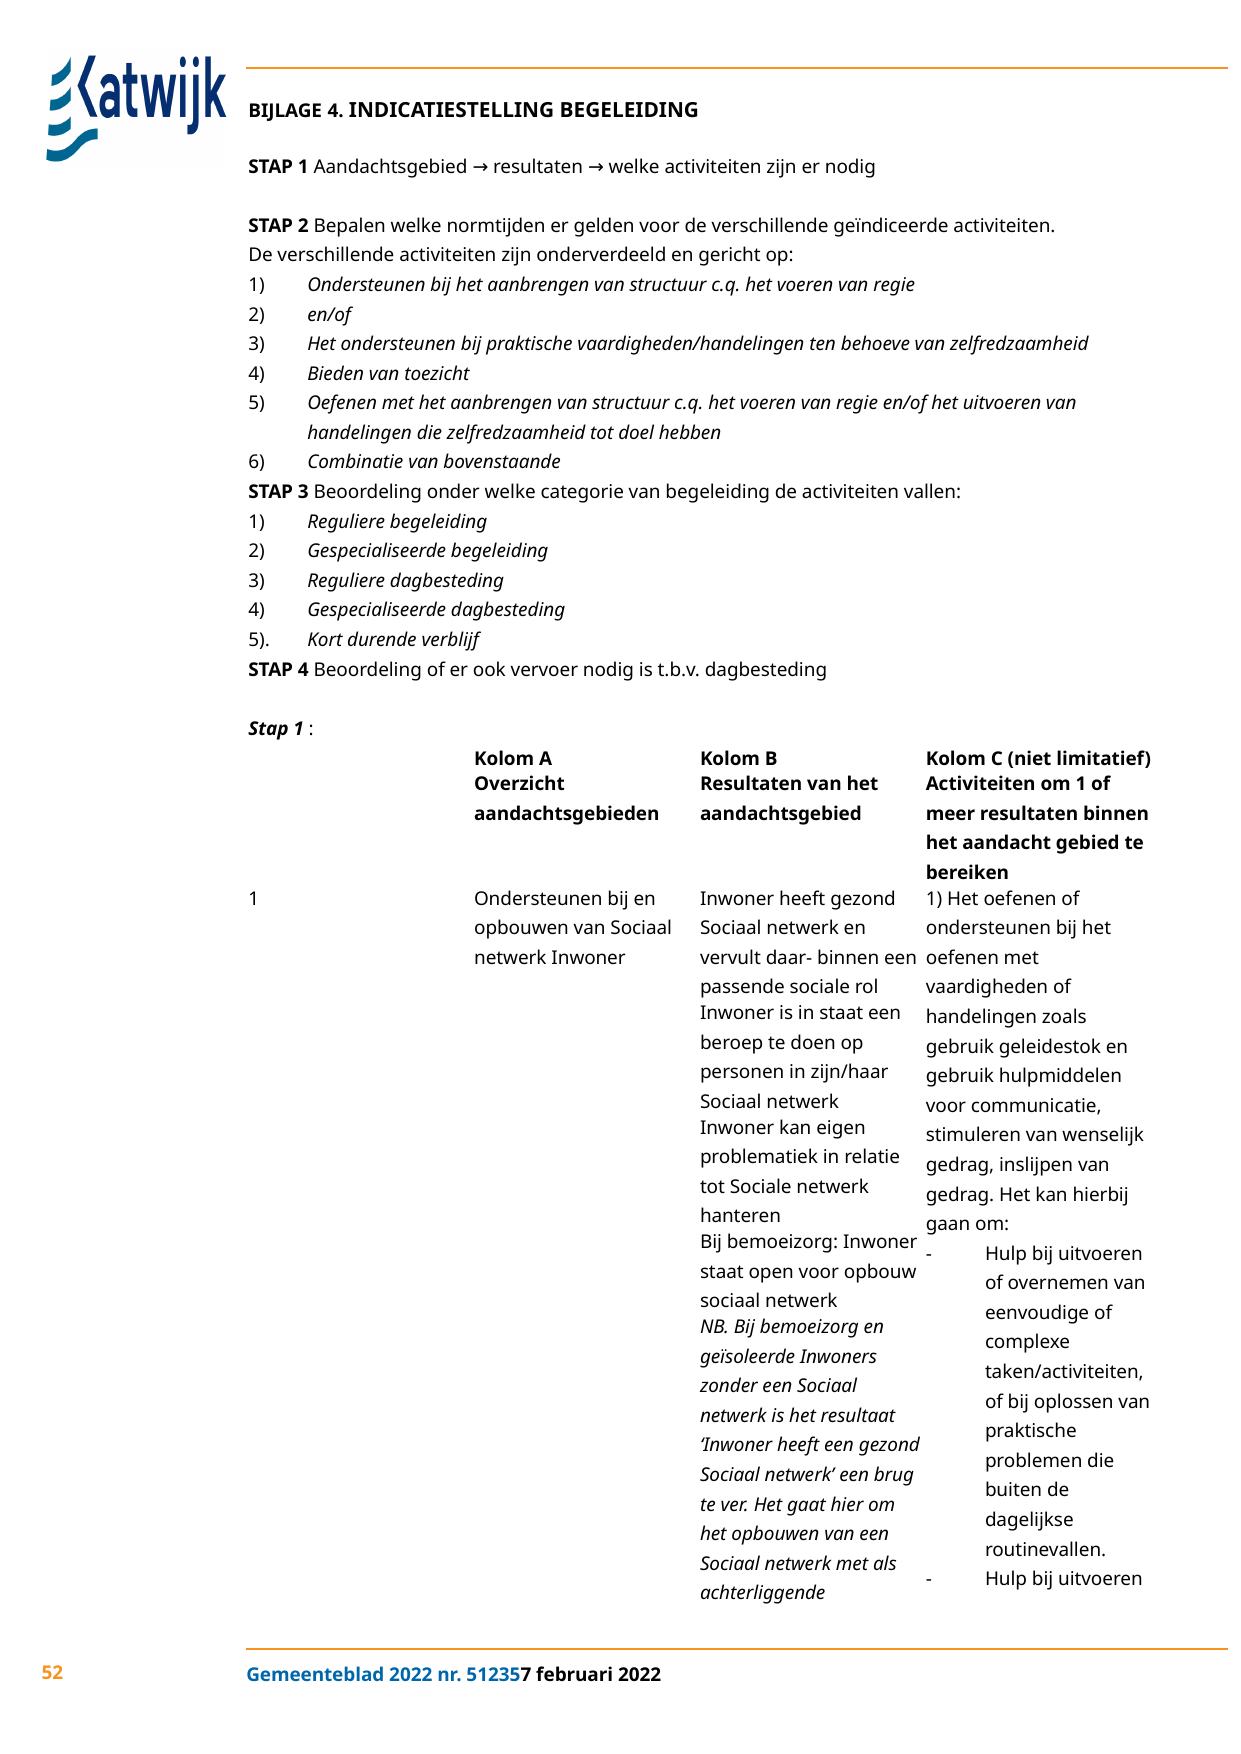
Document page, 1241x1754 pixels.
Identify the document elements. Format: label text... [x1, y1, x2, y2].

table_cell Bij bemoeizorg: Inwoner staat open voor opbouw sociaal netwerk [700, 1228, 926, 1313]
list Ondersteunen bij het aanbrengen van structuur c.q. het voeren van regie [248, 271, 1152, 297]
table_cell NB. Bij bemoeizorg en geïsoleerde Inwoners zonder een Sociaal netwerk is het resultaat ‘Inwoner heeft een gezond Sociaal netwerk’ een brug te ver. Het gaat hier om het opbouwen van een Sociaal netwerk met als achterliggende [700, 1313, 926, 1605]
table_cell [248, 770, 474, 885]
text STAP 4 Beoordeling of er ook vervoer nodig is t.b.v. dagbesteding [248, 656, 1152, 682]
text BIJLAGE 4. INDICATIESTELLING BEGELEIDING [248, 95, 1152, 123]
list Bieden van toezicht [248, 360, 1152, 386]
table_cell Activiteiten om 1 of meer resultaten binnen het aandacht gebied te bereiken [926, 770, 1152, 885]
list Gespecialiseerde begeleiding [248, 537, 1152, 563]
list Oefenen met het aanbrengen van structuur c.q. het voeren van regie en/of het uitvoeren van handelingen die zelfredzaamheid tot doel hebben [248, 389, 1152, 445]
table_cell 1) Het oefenen of ondersteunen bij het oefenen met vaardigheden of handelingen zoals gebruik geleidestok en gebruik hulpmiddelen voor communicatie, stimuleren van wenselijk gedrag, inslijpen van gedrag. Het kan hierbij gaan om: Hulp bij uitvoeren of overnemen van eenvoudige of complexe taken/activiteiten, of bij oplossen van praktische problemen die buiten de dagelijkse routinevallen. Hulp bij uitvoeren [926, 885, 1152, 1605]
list Het ondersteunen bij praktische vaardigheden/handelingen ten behoeve van zelfredzaamheid [248, 330, 1152, 356]
text Stap 1 : [248, 715, 1152, 741]
list en/of [248, 301, 1152, 327]
text STAP 1 Aandachtsgebied → resultaten → welke activiteiten zijn er nodig [248, 153, 1152, 179]
table_header Kolom C (niet limitatief) [926, 745, 1152, 770]
picture [41, 47, 231, 172]
table_cell Inwoner heeft gezond Sociaal netwerk en vervult daar- binnen een passende sociale rol [700, 885, 926, 999]
list Reguliere dagbesteding [248, 567, 1152, 593]
list Kort durende verblijf [248, 626, 1152, 652]
text De verschillende activiteiten zijn onderverdeeld en gericht op: [248, 242, 1152, 267]
table_cell Inwoner is in staat een beroep te doen op personen in zijn/haar Sociaal netwerk [700, 999, 926, 1114]
table_header [248, 745, 474, 770]
list Gespecialiseerde dagbesteding [248, 597, 1152, 622]
table_cell Inwoner kan eigen problematiek in relatie tot Sociale netwerk hanteren [700, 1114, 926, 1228]
table_cell Resultaten van het aandachtsgebied [700, 770, 926, 885]
table_cell Overzicht aandachtsgebieden [474, 770, 700, 885]
list Combinatie van bovenstaande [248, 449, 1152, 474]
text STAP 2 Bepalen welke normtijden er gelden voor de verschillende geïndiceerde activiteiten. [248, 212, 1152, 238]
table_header Kolom B [700, 745, 926, 770]
text STAP 3 Beoordeling onder welke categorie van begeleiding de activiteiten vallen: [248, 478, 1152, 504]
table_cell Ondersteunen bij en opbouwen van Sociaal netwerk Inwoner [474, 885, 700, 1605]
list Reguliere begeleiding [248, 508, 1152, 534]
table_header Kolom A [474, 745, 700, 770]
table_cell 1 [248, 885, 474, 1605]
